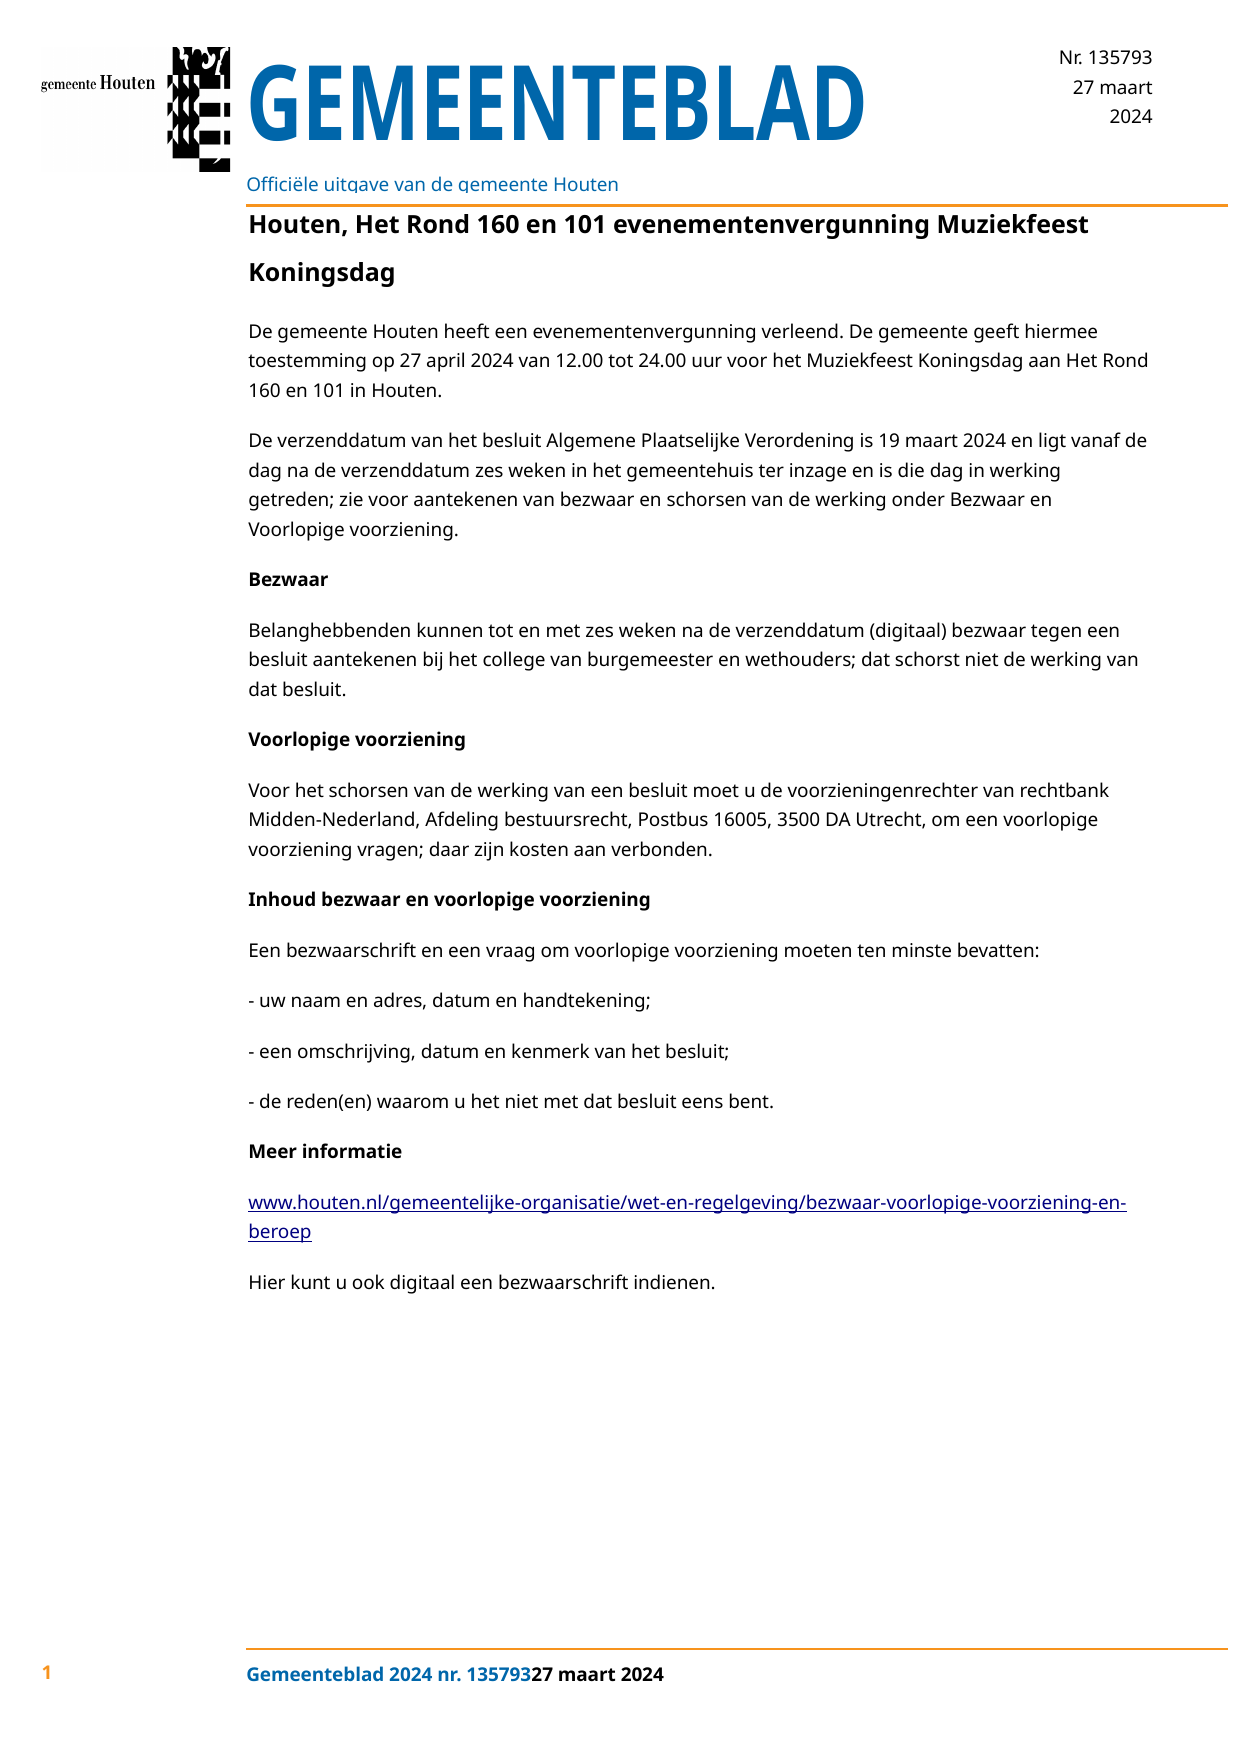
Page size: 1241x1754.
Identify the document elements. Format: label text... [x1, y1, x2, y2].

text - de reden(en) waarom u het niet met dat besluit eens bent. [248, 1088, 1152, 1114]
text Belanghebbenden kunnen tot en met zes weken na de verzenddatum (digitaal) bezwaar tegen een besluit aantekenen bij het college van burgemeester en wethouders; dat schorst niet de werking van dat besluit. [248, 617, 1152, 702]
text www.houten.nl/gemeentelijke-organisatie/wet-en-regelgeving/bezwaar-voorlopige-voorziening-en-beroep [248, 1189, 1152, 1244]
text Voorlopige voorziening [248, 727, 1152, 752]
text Een bezwaarschrift en een vraag om voorlopige voorziening moeten ten minste bevatten: [248, 937, 1152, 963]
text Hier kunt u ook digitaal een bezwaarschrift indienen. [248, 1269, 1152, 1295]
text Voor het schorsen van de werking van een besluit moet u de voorzieningenrechter van rechtbank Midden-Nederland, Afdeling bestuursrecht, Postbus 16005, 3500 DA Utrecht, om een voorlopige voorziening vragen; daar zijn kosten aan verbonden. [248, 777, 1152, 862]
text De gemeente Houten heeft een evenementenvergunning verleend. De gemeente geeft hiermee toestemming op 27 april 2024 van 12.00 tot 24.00 uur voor het Muziekfeest Koningsdag aan Het Rond 160 en 101 in Houten. [248, 318, 1152, 403]
text - een omschrijving, datum en kenmerk van het besluit; [248, 1038, 1152, 1064]
text Meer informatie [248, 1139, 1152, 1164]
text - uw naam en adres, datum en handtekening; [248, 987, 1152, 1013]
text Bezwaar [248, 567, 1152, 592]
picture [41, 47, 231, 172]
text Houten, Het Rond 160 en 101 evenementenvergunning Muziekfeest Koningsdag [248, 207, 1152, 288]
text De verzenddatum van het besluit Algemene Plaatselijke Verordening is 19 maart 2024 en ligt vanaf de dag na de verzenddatum zes weken in het gemeentehuis ter inzage en is die dag in werking getreden; zie voor aantekenen van bezwaar en schorsen van de werking onder Bezwaar en Voorlopige voorziening. [248, 427, 1152, 542]
text Inhoud bezwaar en voorlopige voorziening [248, 887, 1152, 912]
